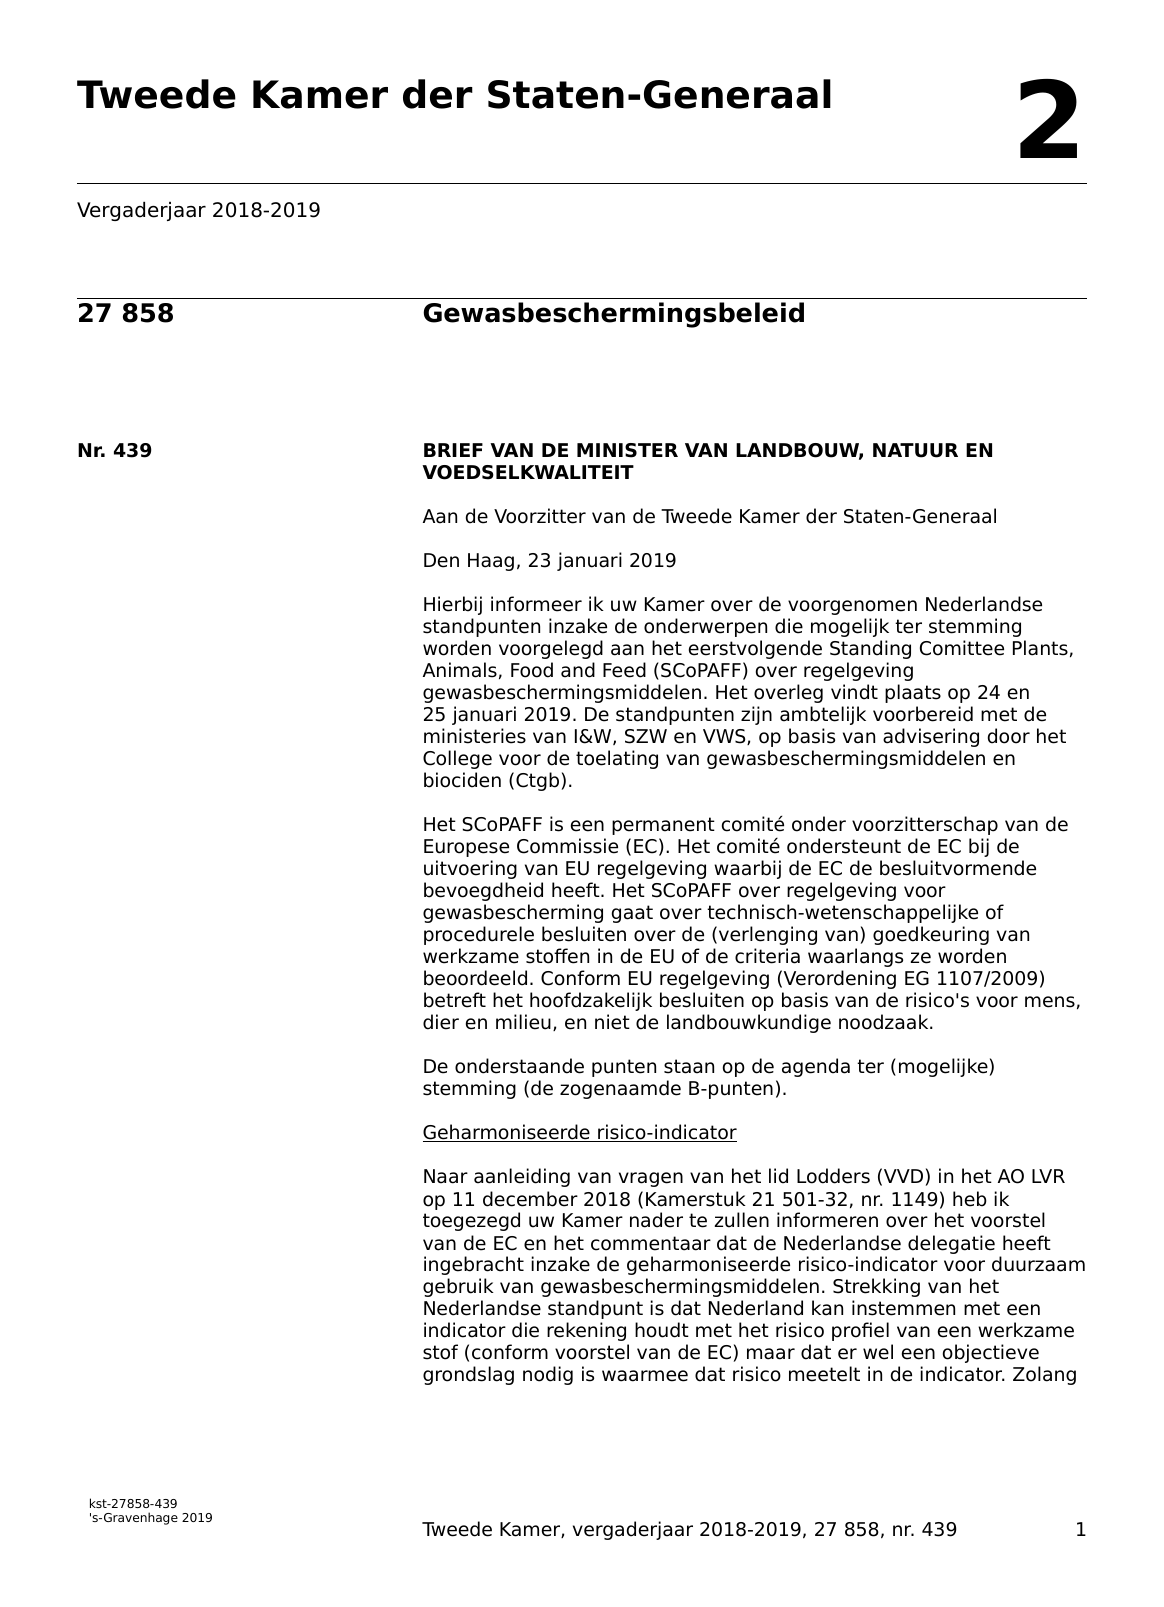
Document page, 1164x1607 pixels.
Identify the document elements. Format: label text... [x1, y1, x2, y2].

text De onderstaande punten staan op de agenda ter (mogelijke) stemming (de zogenaamde B-punten). [422, 1056, 1087, 1100]
text Aan de Voorzitter van de Tweede Kamer der Staten-Generaal [422, 506, 1087, 528]
text kst-27858-439 [88, 1497, 323, 1511]
text 's-Gravenhage 2019 [88, 1511, 323, 1525]
table_cell Vergaderjaar 2018-2019 [77, 184, 1087, 298]
table_header 2 [886, 59, 1087, 183]
text Den Haag, 23 januari 2019 [422, 550, 1087, 572]
table_header Tweede Kamer der Staten-Generaal [77, 59, 886, 183]
subtitle 27 858 Gewasbeschermingsbeleid [77, 299, 1087, 329]
text Naar aanleiding van vragen van het lid Lodders (VVD) in het AO LVR op 11 december 2018 (Kamerstuk 21 501-32, nr. 1149) heb ik toegezegd uw Kamer nader te zullen informeren over het voorstel van de EC en het commentaar dat de Nederlandse delegatie heeft ingebracht inzake de geharmoniseerde risico-indicator voor duurzaam gebruik van gewasbeschermingsmiddelen. Strekking van het Nederlandse standpunt is dat Nederland kan instemmen met een indicator die rekening houdt met het risico profiel van een werkzame stof (conform voorstel van de EC) maar dat er wel een objectieve grondslag nodig is waarmee dat risico meetelt in de indicator. Zolang [422, 1166, 1087, 1386]
text Hierbij informeer ik uw Kamer over de voorgenomen Nederlandse standpunten inzake de onderwerpen die mogelijk ter stemming worden voorgelegd aan het eerstvolgende Standing Comittee Plants, Animals, Food and Feed (SCoPAFF) over regelgeving gewasbeschermingsmiddelen. Het overleg vindt plaats op 24 en 25 januari 2019. De standpunten zijn ambtelijk voorbereid met de ministeries van I&W, SZW en VWS, op basis van advisering door het College voor de toelating van gewasbeschermingsmiddelen en biociden (Ctgb). [422, 594, 1087, 792]
text Het SCoPAFF is een permanent comité onder voorzitterschap van de Europese Commissie (EC). Het comité ondersteunt de EC bij de uitvoering van EU regelgeving waarbij de EC de besluitvormende bevoegdheid heeft. Het SCoPAFF over regelgeving voor gewasbescherming gaat over technisch-wetenschappelijke of procedurele besluiten over de (verlenging van) goedkeuring van werkzame stoffen in de EU of de criteria waarlangs ze worden beoordeeld. Conform EU regelgeving (Verordening EG 1107/2009) betreft het hoofdzakelijk besluiten op basis van de risico's voor mens, dier en milieu, en niet de landbouwkundige noodzaak. [422, 814, 1087, 1034]
subtitle Geharmoniseerde risico-indicator [422, 1122, 1087, 1144]
subtitle Nr. 439 BRIEF VAN DE MINISTER VAN LANDBOUW, NATUUR EN VOEDSELKWALITEIT [77, 440, 1087, 484]
